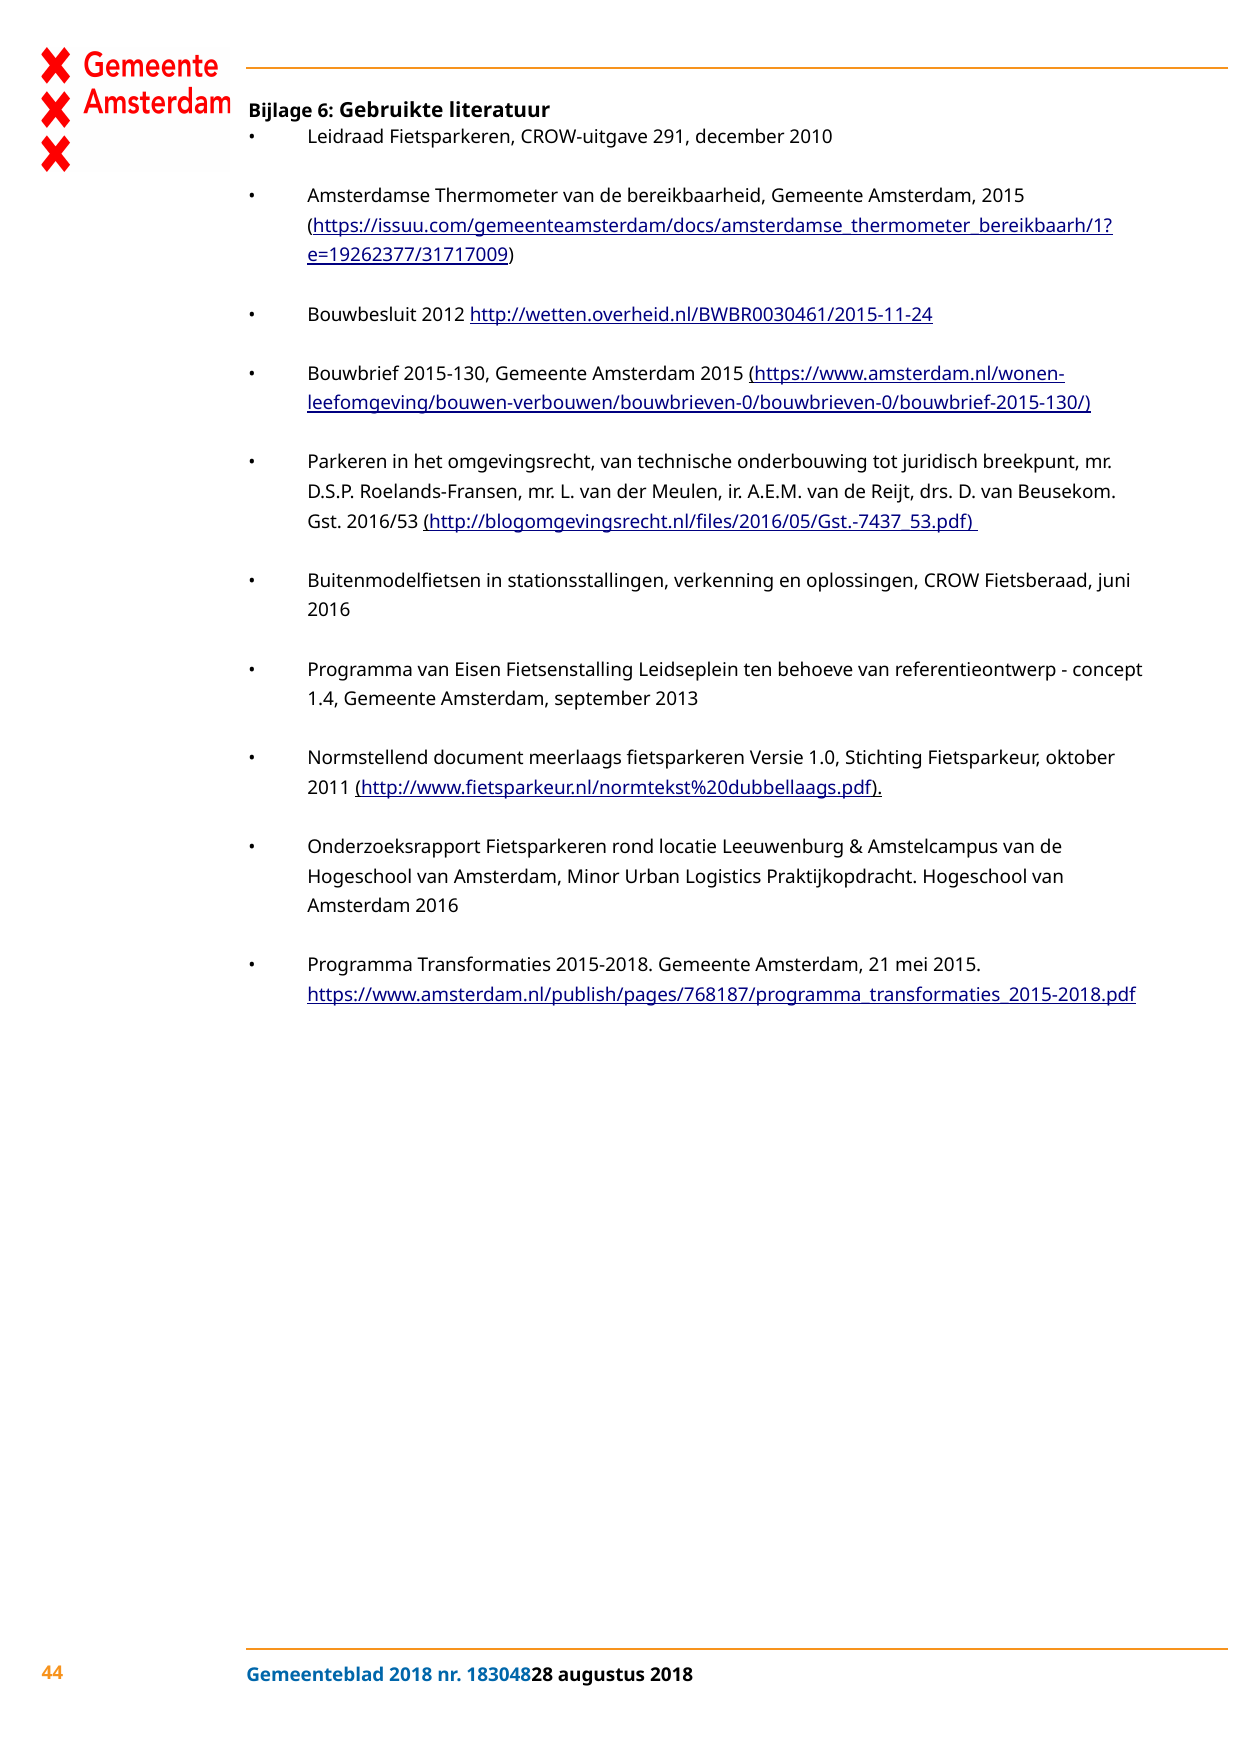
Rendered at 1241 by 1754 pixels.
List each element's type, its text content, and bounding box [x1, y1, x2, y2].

list Buitenmodelfietsen in stationsstallingen, verkenning en oplossingen, CROW Fietsberaad, juni 2016 [248, 567, 1152, 622]
list Bouwbrief 2015-130, Gemeente Amsterdam 2015 (https://www.amsterdam.nl/wonen-leefomgeving/bouwen-verbouwen/bouwbrieven-0/bouwbrieven-0/bouwbrief-2015-130/) [248, 360, 1152, 415]
list Programma van Eisen Fietsenstalling Leidseplein ten behoeve van referentieontwerp - concept 1.4, Gemeente Amsterdam, september 2013 [248, 656, 1152, 711]
list Parkeren in het omgevingsrecht, van technische onderbouwing tot juridisch breekpunt, mr. D.S.P. Roelands-Fransen, mr. L. van der Meulen, ir. A.E.M. van de Reijt, drs. D. van Beusekom. Gst. 2016/53 (http://blogomgevingsrecht.nl/files/2016/05/Gst.-7437_53.pdf) [248, 449, 1152, 534]
text Bijlage 6: Gebruikte literatuur [248, 95, 1152, 123]
list Onderzoeksrapport Fietsparkeren rond locatie Leeuwenburg & Amstelcampus van de Hogeschool van Amsterdam, Minor Urban Logistics Praktijkopdracht. Hogeschool van Amsterdam 2016 [248, 833, 1152, 918]
list Programma Transformaties 2015-2018. Gemeente Amsterdam, 21 mei 2015. https://www.amsterdam.nl/publish/pages/768187/programma_transformaties_2015-2018.pdf [248, 952, 1152, 1007]
list Amsterdamse Thermometer van de bereikbaarheid, Gemeente Amsterdam, 2015 (https://issuu.com/gemeenteamsterdam/docs/amsterdamse_thermometer_bereikbaarh/1?e=19262377/31717009) [248, 182, 1152, 267]
list Normstellend document meerlaags fietsparkeren Versie 1.0, Stichting Fietsparkeur, oktober 2011 (http://www.fietsparkeur.nl/normtekst%20dubbellaags.pdf). [248, 744, 1152, 800]
list Bouwbesluit 2012 http://wetten.overheid.nl/BWBR0030461/2015-11-24 [248, 301, 1152, 327]
list Leidraad Fietsparkeren, CROW-uitgave 291, december 2010 [248, 123, 1152, 149]
picture [41, 47, 231, 172]
